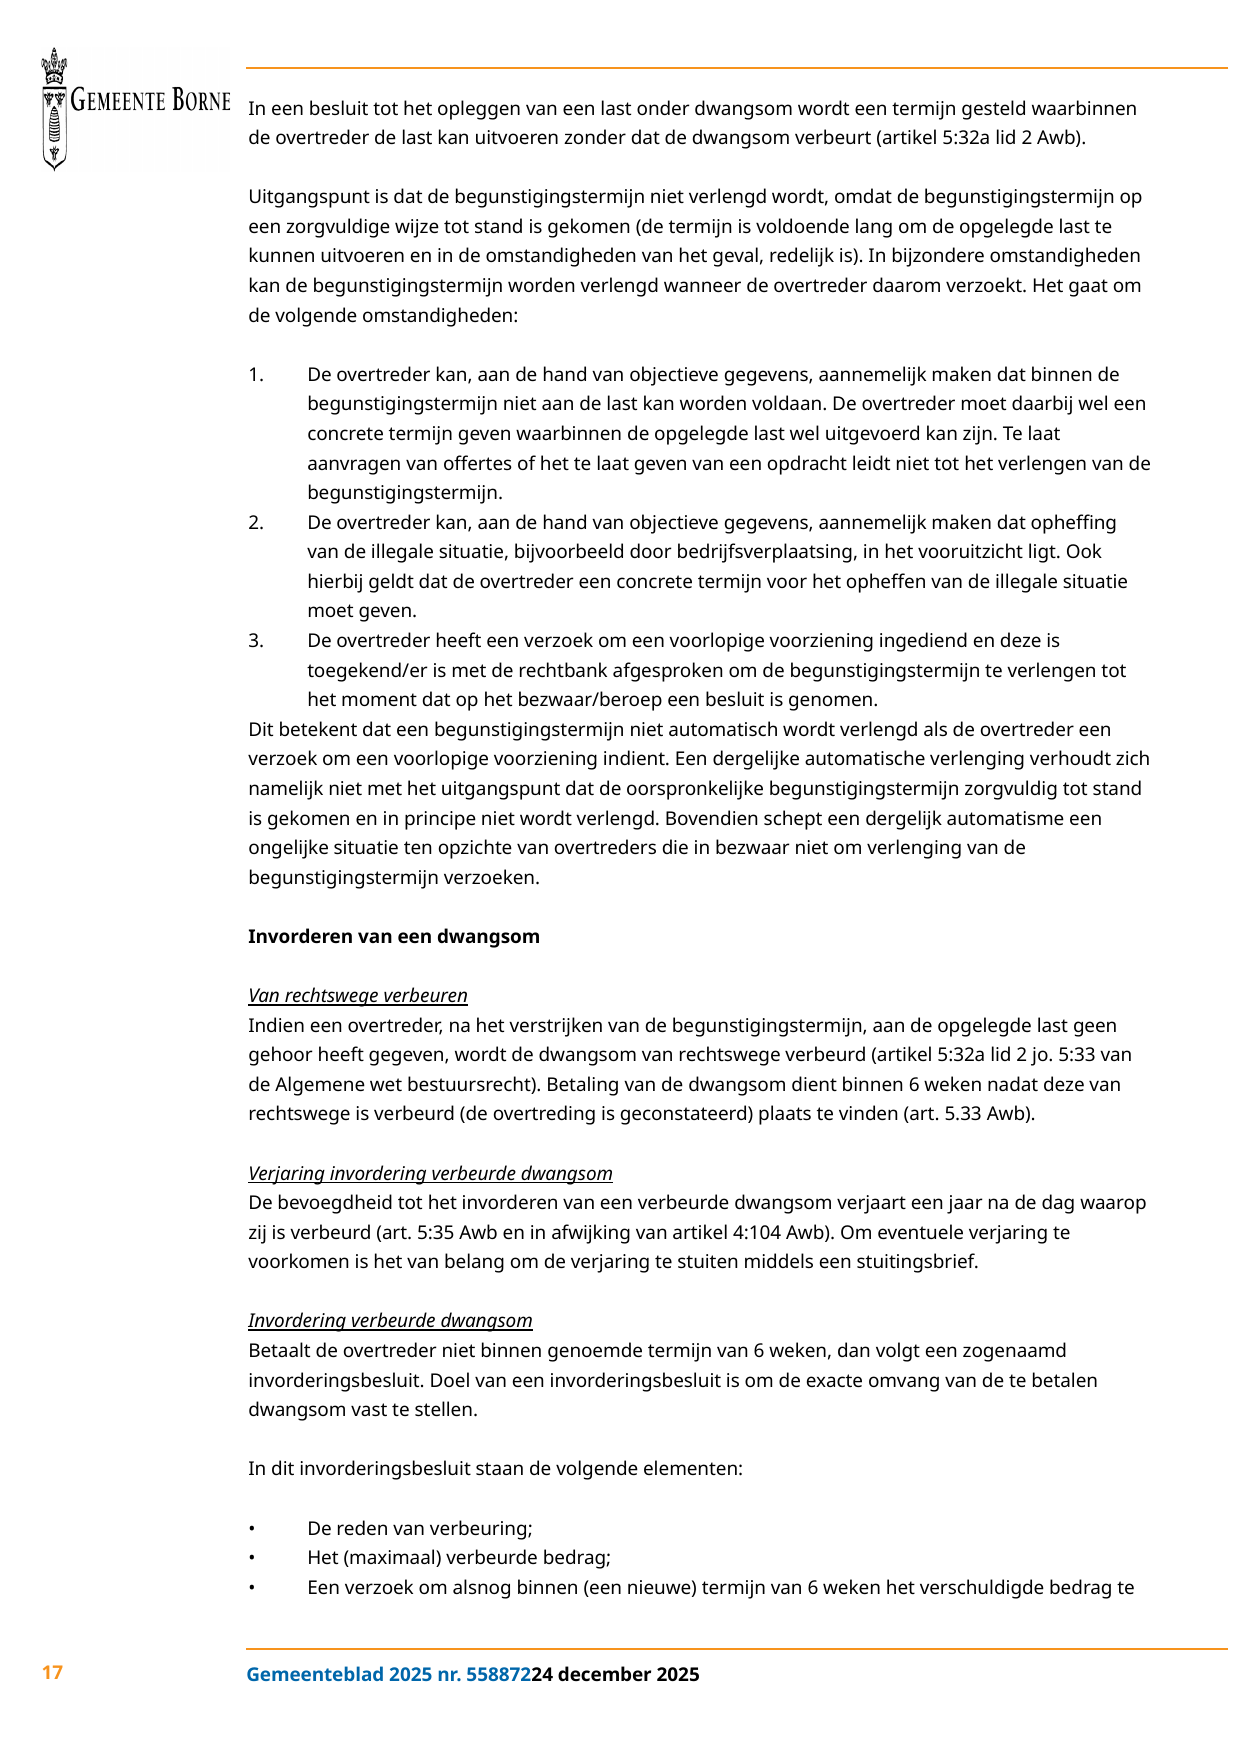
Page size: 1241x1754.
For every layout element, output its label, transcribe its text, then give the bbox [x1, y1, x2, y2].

list Het (maximaal) verbeurde bedrag; [248, 1544, 1152, 1570]
text In een besluit tot het opleggen van een last onder dwangsom wordt een termijn gesteld waarbinnen de overtreder de last kan uitvoeren zonder dat de dwangsom verbeurt (artikel 5:32a lid 2 Awb). [248, 95, 1152, 150]
list Een verzoek om alsnog binnen (een nieuwe) termijn van 6 weken het verschuldigde bedrag te [248, 1574, 1152, 1600]
text Verjaring invordering verbeurde dwangsom [248, 1160, 1152, 1186]
list De overtreder heeft een verzoek om een voorlopige voorziening ingediend en deze is toegekend/er is met de rechtbank afgesproken om de begunstigingstermijn te verlengen tot het moment dat op het bezwaar/beroep een besluit is genomen. [248, 627, 1152, 712]
text Invorderen van een dwangsom [248, 923, 1152, 949]
text De bevoegdheid tot het invorderen van een verbeurde dwangsom verjaart een jaar na de dag waarop zij is verbeurd (art. 5:35 Awb en in afwijking van artikel 4:104 Awb). Om eventuele verjaring te voorkomen is het van belang om de verjaring te stuiten middels een stuitingsbrief. [248, 1189, 1152, 1274]
text Betaalt de overtreder niet binnen genoemde termijn van 6 weken, dan volgt een zogenaamd invorderingsbesluit. Doel van een invorderingsbesluit is om de exacte omvang van de te betalen dwangsom vast te stellen. [248, 1337, 1152, 1422]
list De overtreder kan, aan de hand van objectieve gegevens, aannemelijk maken dat opheffing van de illegale situatie, bijvoorbeeld door bedrijfsverplaatsing, in het vooruitzicht ligt. Ook hierbij geldt dat de overtreder een concrete termijn voor het opheffen van de illegale situatie moet geven. [248, 509, 1152, 623]
text Van rechtswege verbeuren [248, 982, 1152, 1008]
list De overtreder kan, aan de hand van objectieve gegevens, aannemelijk maken dat binnen de begunstigingstermijn niet aan de last kan worden voldaan. De overtreder moet daarbij wel een concrete termijn geven waarbinnen de opgelegde last wel uitgevoerd kan zijn. Te laat aanvragen van offertes of het te laat geven van een opdracht leidt niet tot het verlengen van de begunstigingstermijn. [248, 361, 1152, 505]
list De reden van verbeuring; [248, 1515, 1152, 1541]
text Dit betekent dat een begunstigingstermijn niet automatisch wordt verlengd als de overtreder een verzoek om een voorlopige voorziening indient. Een dergelijke automatische verlenging verhoudt zich namelijk niet met het uitgangspunt dat de oorspronkelijke begunstigingstermijn zorgvuldig tot stand is gekomen en in principe niet wordt verlengd. Bovendien schept een dergelijk automatisme een ongelijke situatie ten opzichte van overtreders die in bezwaar niet om verlenging van de begunstigingstermijn verzoeken. [248, 716, 1152, 890]
text In dit invorderingsbesluit staan de volgende elementen: [248, 1456, 1152, 1481]
text Invordering verbeurde dwangsom [248, 1308, 1152, 1333]
text Indien een overtreder, na het verstrijken van de begunstigingstermijn, aan de opgelegde last geen gehoor heeft gegeven, wordt de dwangsom van rechtswege verbeurd (artikel 5:32a lid 2 jo. 5:33 van de Algemene wet bestuursrecht). Betaling van de dwangsom dient binnen 6 weken nadat deze van rechtswege is verbeurd (de overtreding is geconstateerd) plaats te vinden (art. 5.33 Awb). [248, 1012, 1152, 1126]
text Uitgangspunt is dat de begunstigingstermijn niet verlengd wordt, omdat de begunstigingstermijn op een zorgvuldige wijze tot stand is gekomen (de termijn is voldoende lang om de opgelegde last te kunnen uitvoeren en in de omstandigheden van het geval, redelijk is). In bijzondere omstandigheden kan de begunstigingstermijn worden verlengd wanneer de overtreder daarom verzoekt. Het gaat om de volgende omstandigheden: [248, 183, 1152, 328]
picture [41, 47, 231, 172]
